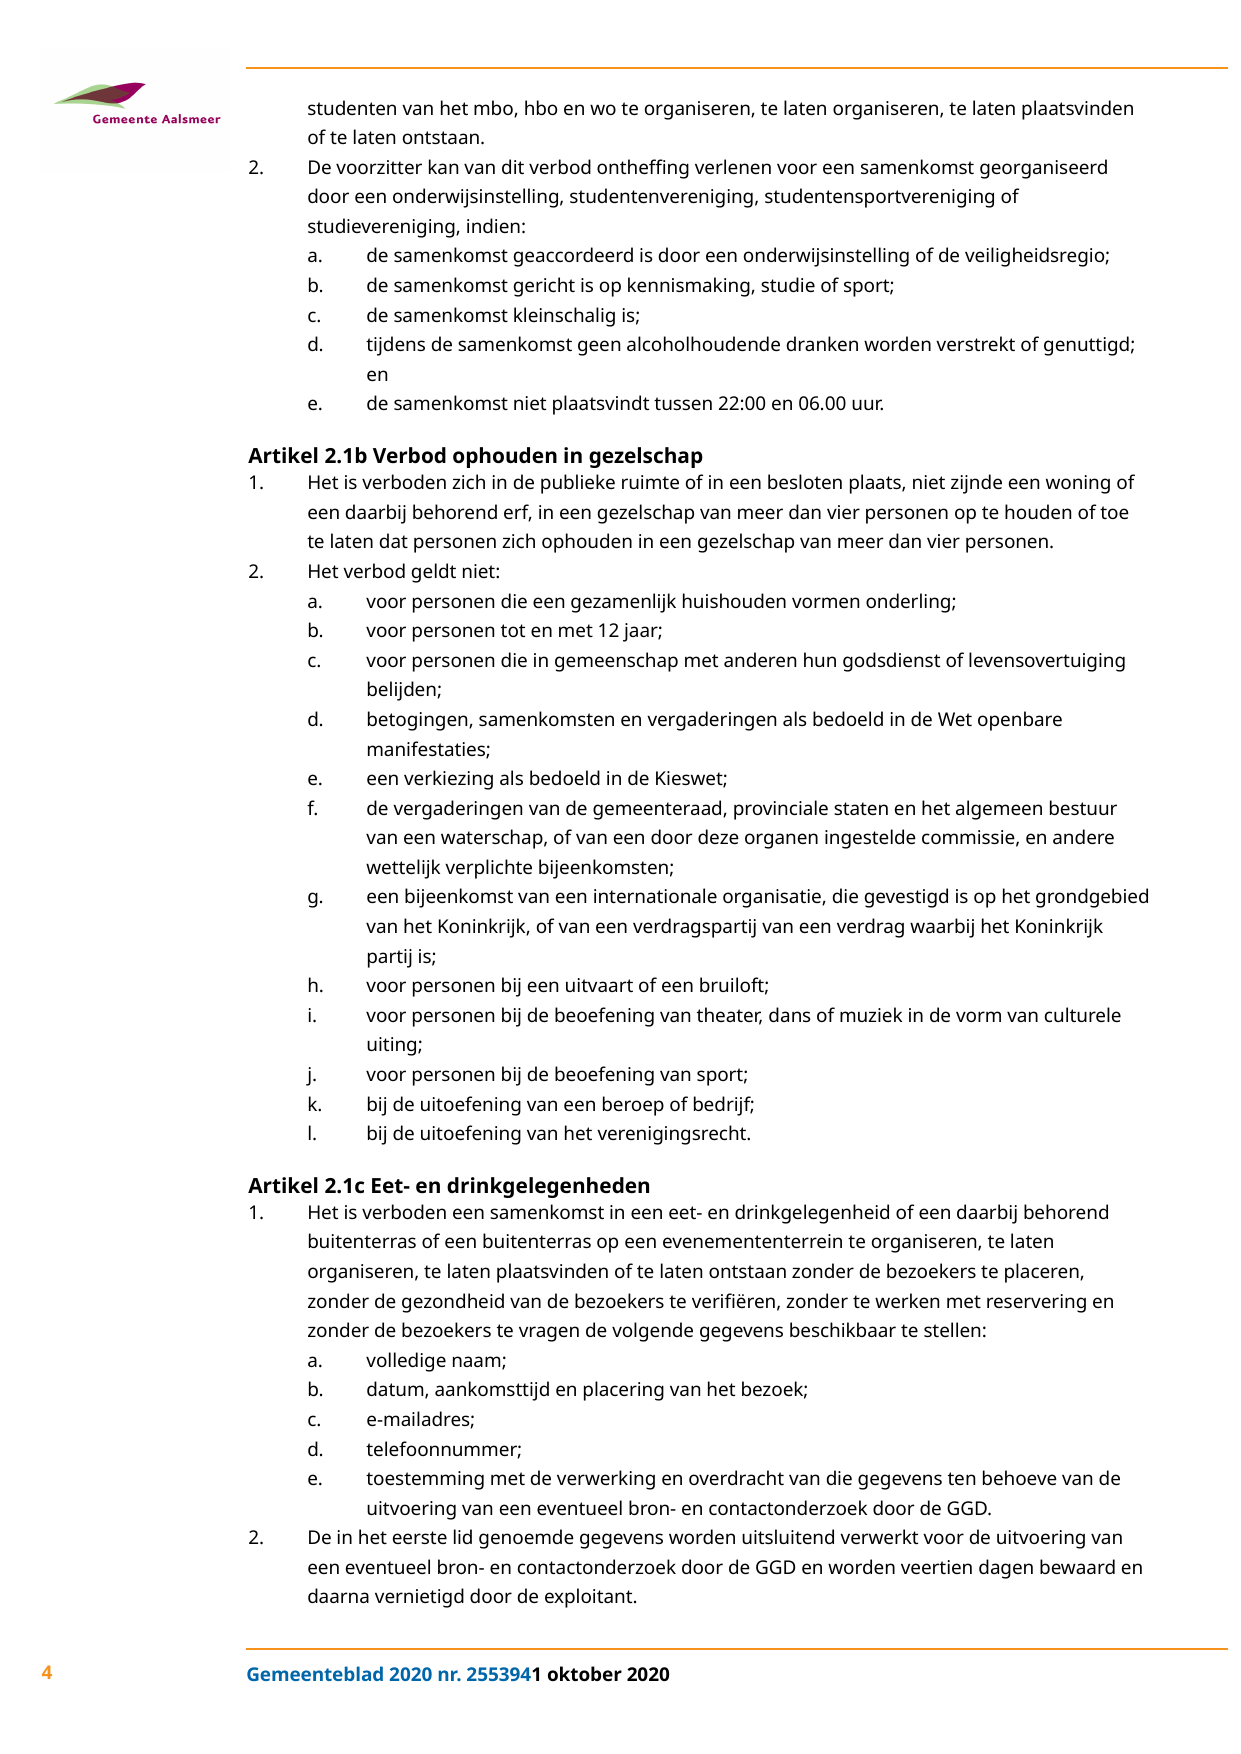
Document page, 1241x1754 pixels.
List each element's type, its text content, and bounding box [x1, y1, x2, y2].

list studenten van het mbo, hbo en wo te organiseren, te laten organiseren, te laten plaatsvinden of te laten ontstaan. [248, 95, 1152, 150]
list voor personen bij een uitvaart of een bruiloft; [307, 972, 1152, 998]
list voor personen die in gemeenschap met anderen hun godsdienst of levensovertuiging belijden; [307, 647, 1152, 702]
list voor personen tot en met 12 jaar; [307, 617, 1152, 643]
list Het verbod geldt niet: [248, 558, 1152, 584]
picture [41, 47, 231, 172]
list telefoonnummer; [307, 1436, 1152, 1462]
list de samenkomst geaccordeerd is door een onderwijsinstelling of de veiligheidsregio; [307, 243, 1152, 268]
text Artikel 2.1c Eet- en drinkgelegenheden [248, 1171, 1152, 1199]
list betogingen, samenkomsten en vergaderingen als bedoeld in de Wet openbare manifestaties; [307, 706, 1152, 761]
list voor personen bij de beoefening van theater, dans of muziek in de vorm van culturele uiting; [307, 1002, 1152, 1057]
list volledige naam; [307, 1347, 1152, 1373]
list De in het eerste lid genoemde gegevens worden uitsluitend verwerkt voor de uitvoering van een eventueel bron- en contactonderzoek door de GGD en worden veertien dagen bewaard en daarna vernietigd door de exploitant. [248, 1524, 1152, 1609]
list datum, aankomsttijd en placering van het bezoek; [307, 1377, 1152, 1402]
list een verkiezing als bedoeld in de Kieswet; [307, 765, 1152, 791]
list de samenkomst kleinschalig is; [307, 302, 1152, 328]
list de vergaderingen van de gemeenteraad, provinciale staten en het algemeen bestuur van een waterschap, of van een door deze organen ingestelde commissie, en andere wettelijk verplichte bijeenkomsten; [307, 795, 1152, 880]
list Het is verboden zich in de publieke ruimte of in een besloten plaats, niet zijnde een woning of een daarbij behorend erf, in een gezelschap van meer dan vier personen op te houden of toe te laten dat personen zich ophouden in een gezelschap van meer dan vier personen. [248, 469, 1152, 554]
list toestemming met de verwerking en overdracht van die gegevens ten behoeve van de uitvoering van een eventueel bron- en contactonderzoek door de GGD. [307, 1465, 1152, 1521]
list de samenkomst gericht is op kennismaking, studie of sport; [307, 272, 1152, 298]
list voor personen bij de beoefening van sport; [307, 1061, 1152, 1087]
list de samenkomst niet plaatsvindt tussen 22:00 en 06.00 uur. [307, 391, 1152, 416]
list tijdens de samenkomst geen alcoholhoudende dranken worden verstrekt of genuttigd; en [307, 331, 1152, 387]
list bij de uitoefening van een beroep of bedrijf; [307, 1091, 1152, 1116]
list voor personen die een gezamenlijk huishouden vormen onderling; [307, 588, 1152, 613]
list Het is verboden een samenkomst in een eet- en drinkgelegenheid of een daarbij behorend buitenterras of een buitenterras op een evenemententerrein te organiseren, te laten organiseren, te laten plaatsvinden of te laten ontstaan zonder de bezoekers te placeren, zonder de gezondheid van de bezoekers te verifiëren, zonder te werken met reservering en zonder de bezoekers te vragen de volgende gegevens beschikbaar te stellen: [248, 1199, 1152, 1343]
list een bijeenkomst van een internationale organisatie, die gevestigd is op het grondgebied van het Koninkrijk, of van een verdragspartij van een verdrag waarbij het Koninkrijk partij is; [307, 884, 1152, 968]
list bij de uitoefening van het verenigingsrecht. [307, 1120, 1152, 1146]
list e-mailadres; [307, 1406, 1152, 1432]
list De voorzitter kan van dit verbod ontheffing verlenen voor een samenkomst georganiseerd door een onderwijsinstelling, studentenvereniging, studentensportvereniging of studievereniging, indien: [248, 154, 1152, 239]
text Artikel 2.1b Verbod ophouden in gezelschap [248, 441, 1152, 469]
